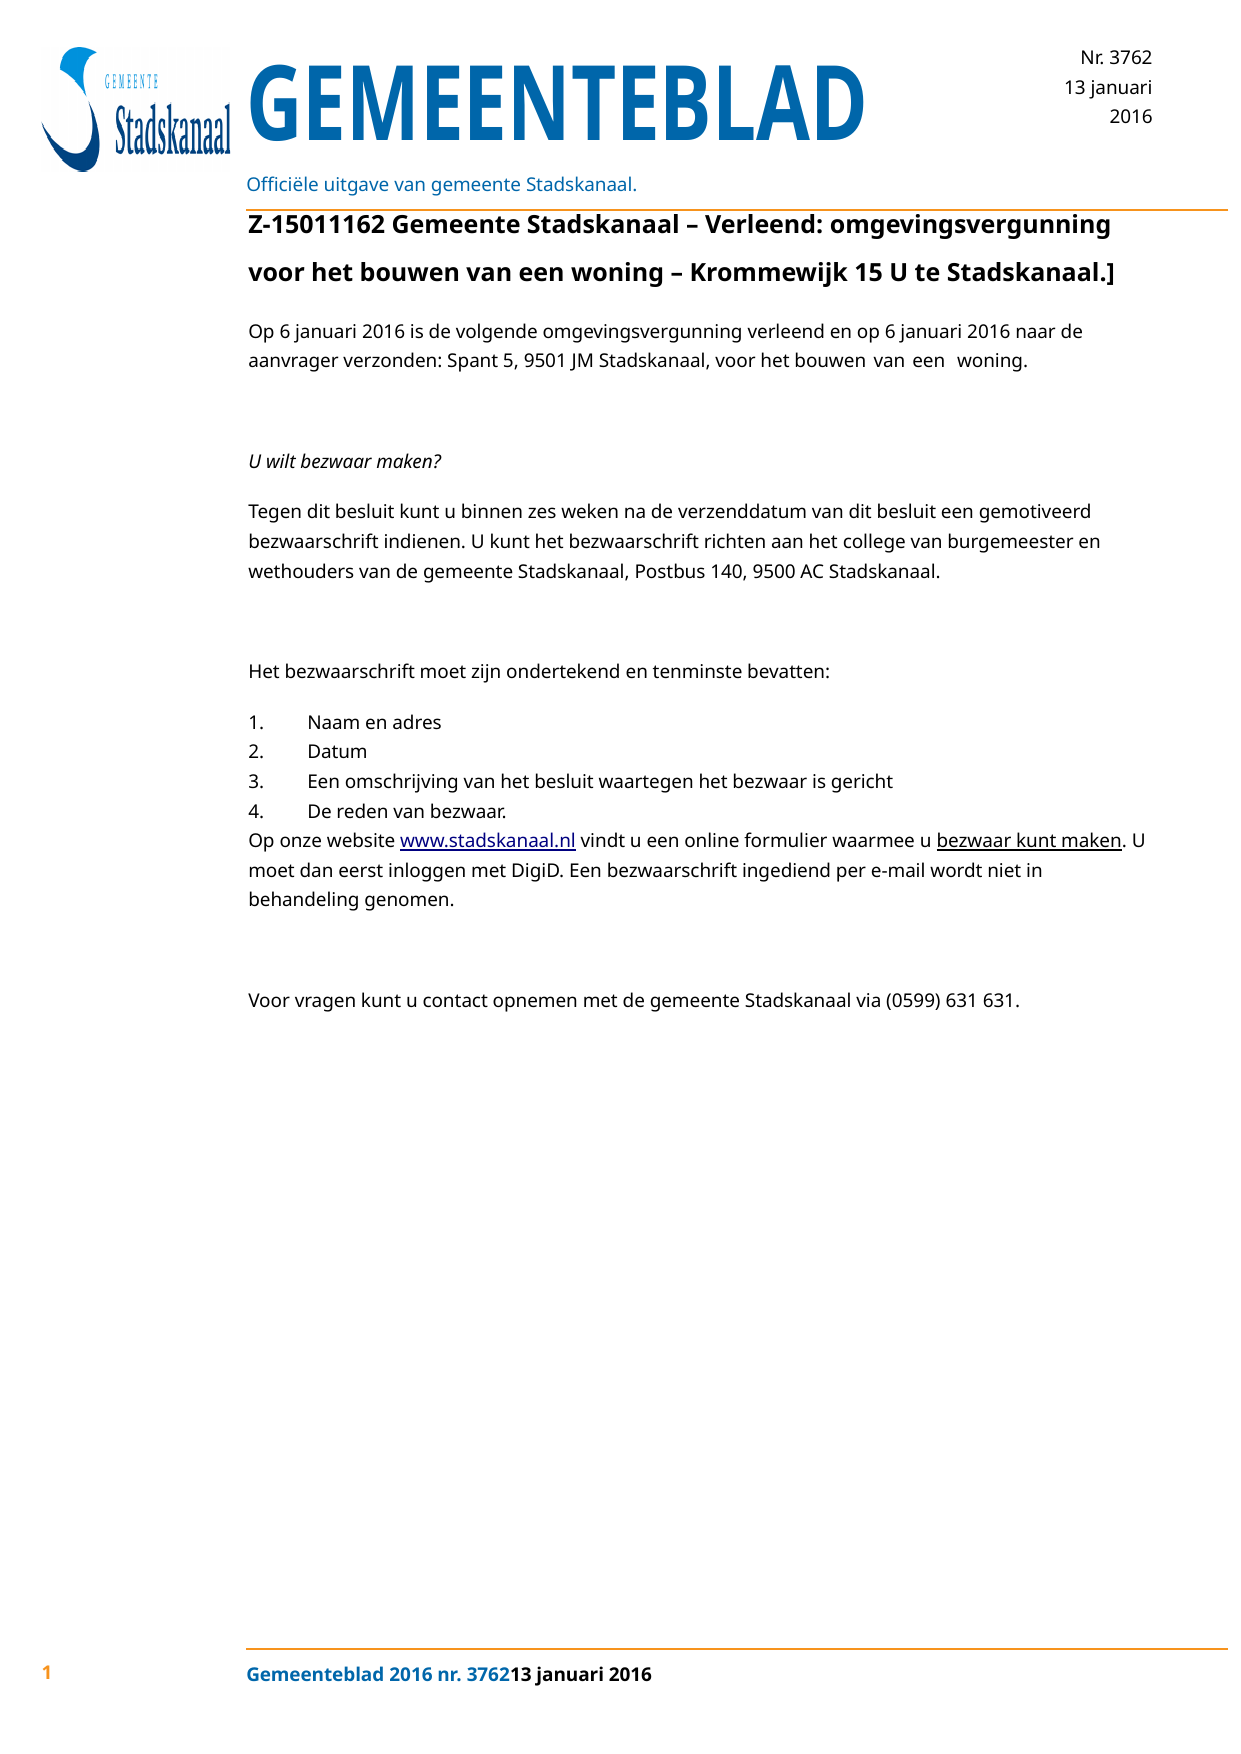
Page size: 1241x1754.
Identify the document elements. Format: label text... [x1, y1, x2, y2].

text U wilt bezwaar maken? [248, 448, 1152, 474]
text Het bezwaarschrift moet zijn ondertekend en tenminste bevatten: [248, 659, 1152, 684]
text Op onze website www.stadskanaal.nl vindt u een online formulier waarmee u bezwaar kunt maken. U moet dan eerst inloggen met DigiD. Een bezwaarschrift ingediend per e-mail wordt niet in behandeling genomen. [248, 827, 1152, 912]
text Op 6 januari 2016 is de volgende omgevingsvergunning verleend en op 6 januari 2016 naar de aanvrager verzonden: Spant 5, 9501 JM Stadskanaal, voor het bouwen van een woning. [248, 318, 1152, 373]
text Tegen dit besluit kunt u binnen zes weken na de verzenddatum van dit besluit een gemotiveerd bezwaarschrift indienen. U kunt het bezwaarschrift richten aan het college van burgemeester en wethouders van de gemeente Stadskanaal, Postbus 140, 9500 AC Stadskanaal. [248, 499, 1152, 584]
text Voor vragen kunt u contact opnemen met de gemeente Stadskanaal via (0599) 631 631. [248, 987, 1152, 1013]
text Z-15011162 Gemeente Stadskanaal – Verleend: omgevingsvergunning voor het bouwen van een woning – Krommewijk 15 U te Stadskanaal.] [248, 211, 1152, 288]
list De reden van bezwaar. [248, 798, 1152, 824]
list Naam en adres [248, 709, 1152, 735]
picture [41, 47, 231, 172]
list Datum [248, 739, 1152, 764]
list Een omschrijving van het besluit waartegen het bezwaar is gericht [248, 768, 1152, 794]
